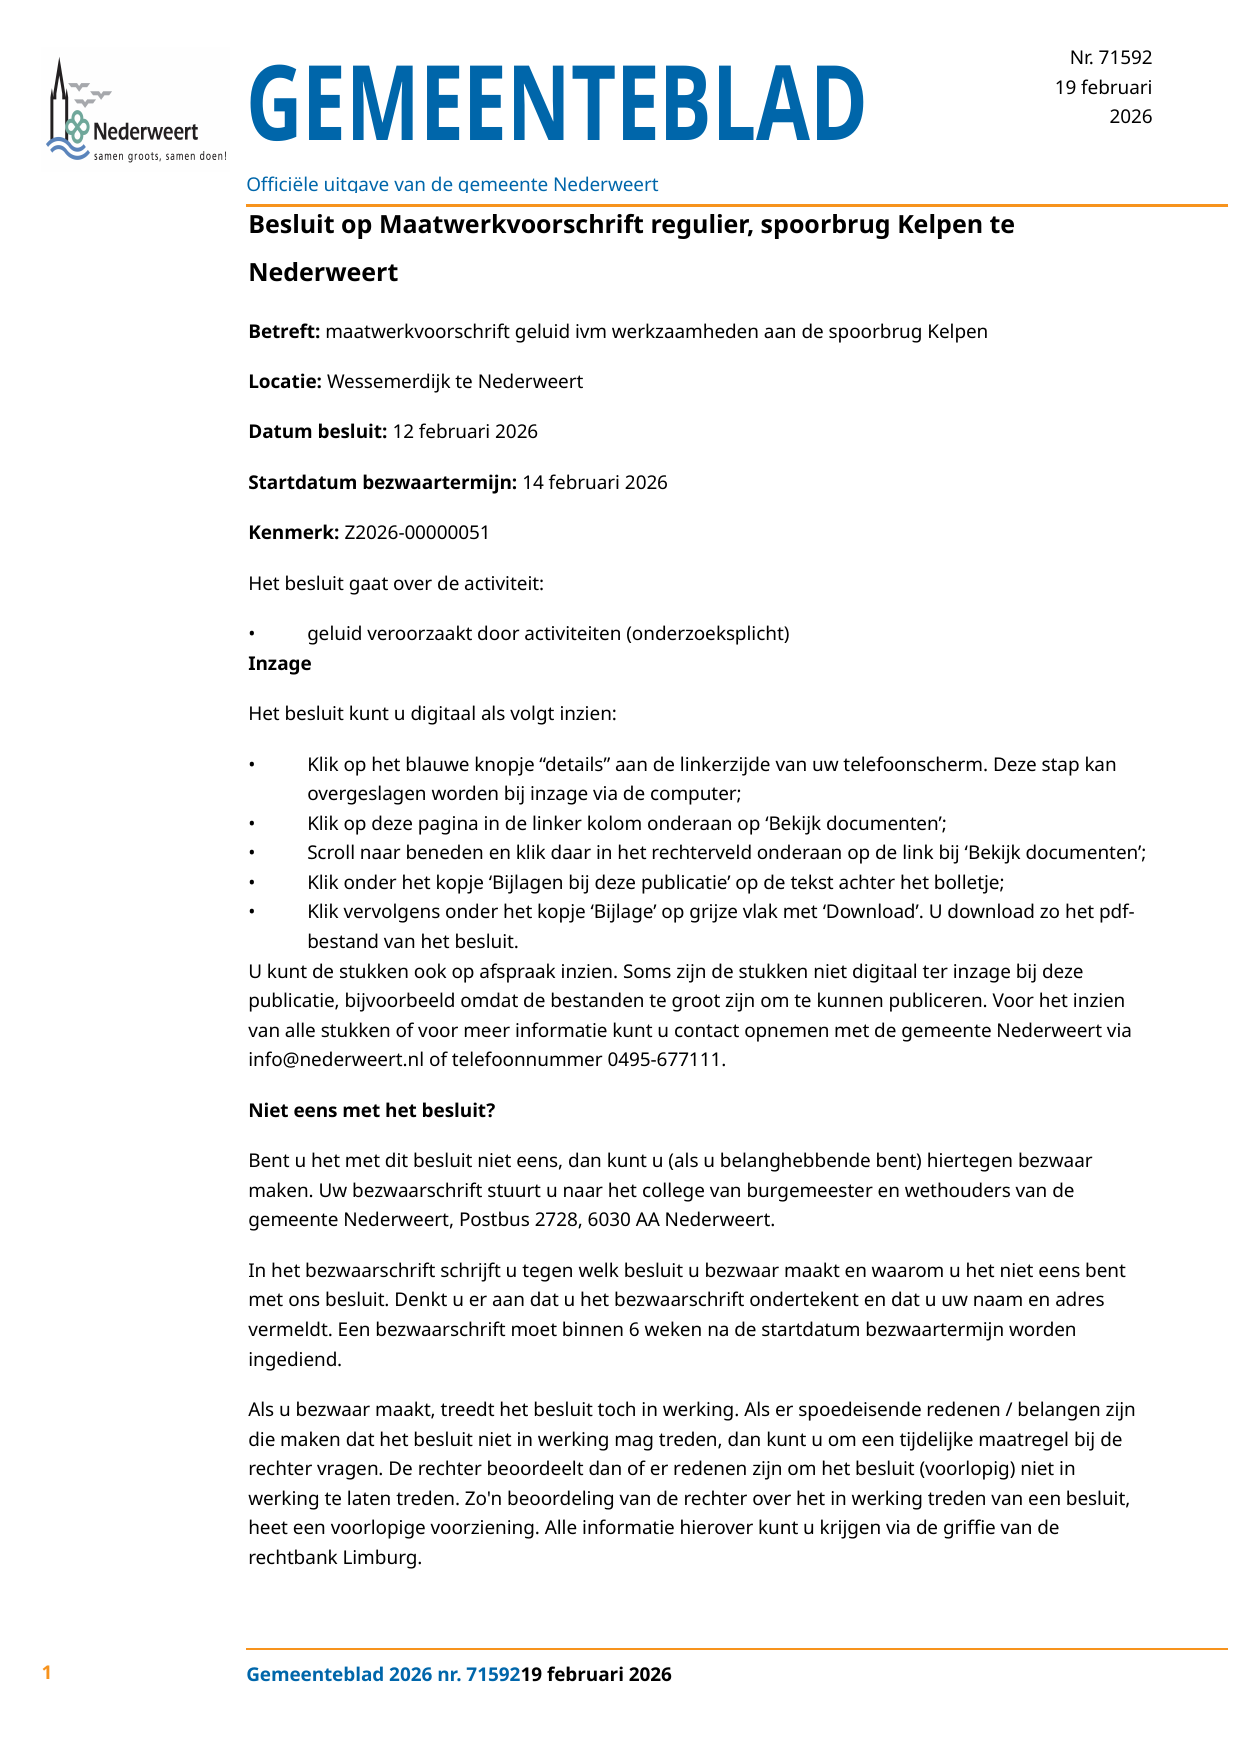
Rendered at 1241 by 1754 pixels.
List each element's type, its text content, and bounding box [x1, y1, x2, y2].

list Klik op het blauwe knopje “details” aan de linkerzijde van uw telefoonscherm. Deze stap kan overgeslagen worden bij inzage via de computer; [248, 751, 1152, 806]
text Als u bezwaar maakt, treedt het besluit toch in werking. Als er spoedeisende redenen / belangen zijn die maken dat het besluit niet in werking mag treden, dan kunt u om een tijdelijke maatregel bij de rechter vragen. De rechter beoordeelt dan of er redenen zijn om het besluit (voorlopig) niet in werking te laten treden. Zo'n beoordeling van de rechter over het in werking treden van een besluit, heet een voorlopige voorziening. Alle informatie hierover kunt u krijgen via de griffie van de rechtbank Limburg. [248, 1396, 1152, 1570]
text Niet eens met het besluit? [248, 1097, 1152, 1123]
text Locatie: Wessemerdijk te Nederweert [248, 368, 1152, 394]
text Kenmerk: Z2026-00000051 [248, 519, 1152, 545]
text Betreft: maatwerkvoorschrift geluid ivm werkzaamheden aan de spoorbrug Kelpen [248, 318, 1152, 344]
text U kunt de stukken ook op afspraak inzien. Soms zijn de stukken niet digitaal ter inzage bij deze publicatie, bijvoorbeeld omdat de bestanden te groot zijn om te kunnen publiceren. Voor het inzien van alle stukken of voor meer informatie kunt u contact opnemen met de gemeente Nederweert via info@nederweert.nl of telefoonnummer 0495-677111. [248, 958, 1152, 1072]
text Inzage [248, 650, 1152, 676]
text In het bezwaarschrift schrijft u tegen welk besluit u bezwaar maakt en waarom u het niet eens bent met ons besluit. Denkt u er aan dat u het bezwaarschrift ondertekent en dat u uw naam en adres vermeldt. Een bezwaarschrift moet binnen 6 weken na de startdatum bezwaartermijn worden ingediend. [248, 1257, 1152, 1372]
text Bent u het met dit besluit niet eens, dan kunt u (als u belanghebbende bent) hiertegen bezwaar maken. Uw bezwaarschrift stuurt u naar het college van burgemeester en wethouders van de gemeente Nederweert, Postbus 2728, 6030 AA Nederweert. [248, 1147, 1152, 1232]
text Het besluit kunt u digitaal als volgt inzien: [248, 700, 1152, 726]
list Klik op deze pagina in de linker kolom onderaan op ‘Bekijk documenten’; [248, 810, 1152, 836]
list Klik vervolgens onder het kopje ‘Bijlage’ op grijze vlak met ‘Download’. U download zo het pdf-bestand van het besluit. [248, 899, 1152, 954]
picture [41, 47, 231, 172]
text Besluit op Maatwerkvoorschrift regulier, spoorbrug Kelpen te Nederweert [248, 207, 1152, 288]
text Het besluit gaat over de activiteit: [248, 570, 1152, 596]
list geluid veroorzaakt door activiteiten (onderzoeksplicht) [248, 620, 1152, 646]
list Klik onder het kopje ‘Bijlagen bij deze publicatie’ op de tekst achter het bolletje; [248, 869, 1152, 895]
text Startdatum bezwaartermijn: 14 februari 2026 [248, 469, 1152, 495]
text Datum besluit: 12 februari 2026 [248, 419, 1152, 444]
list Scroll naar beneden en klik daar in het rechterveld onderaan op de link bij ‘Bekijk documenten’; [248, 839, 1152, 865]
